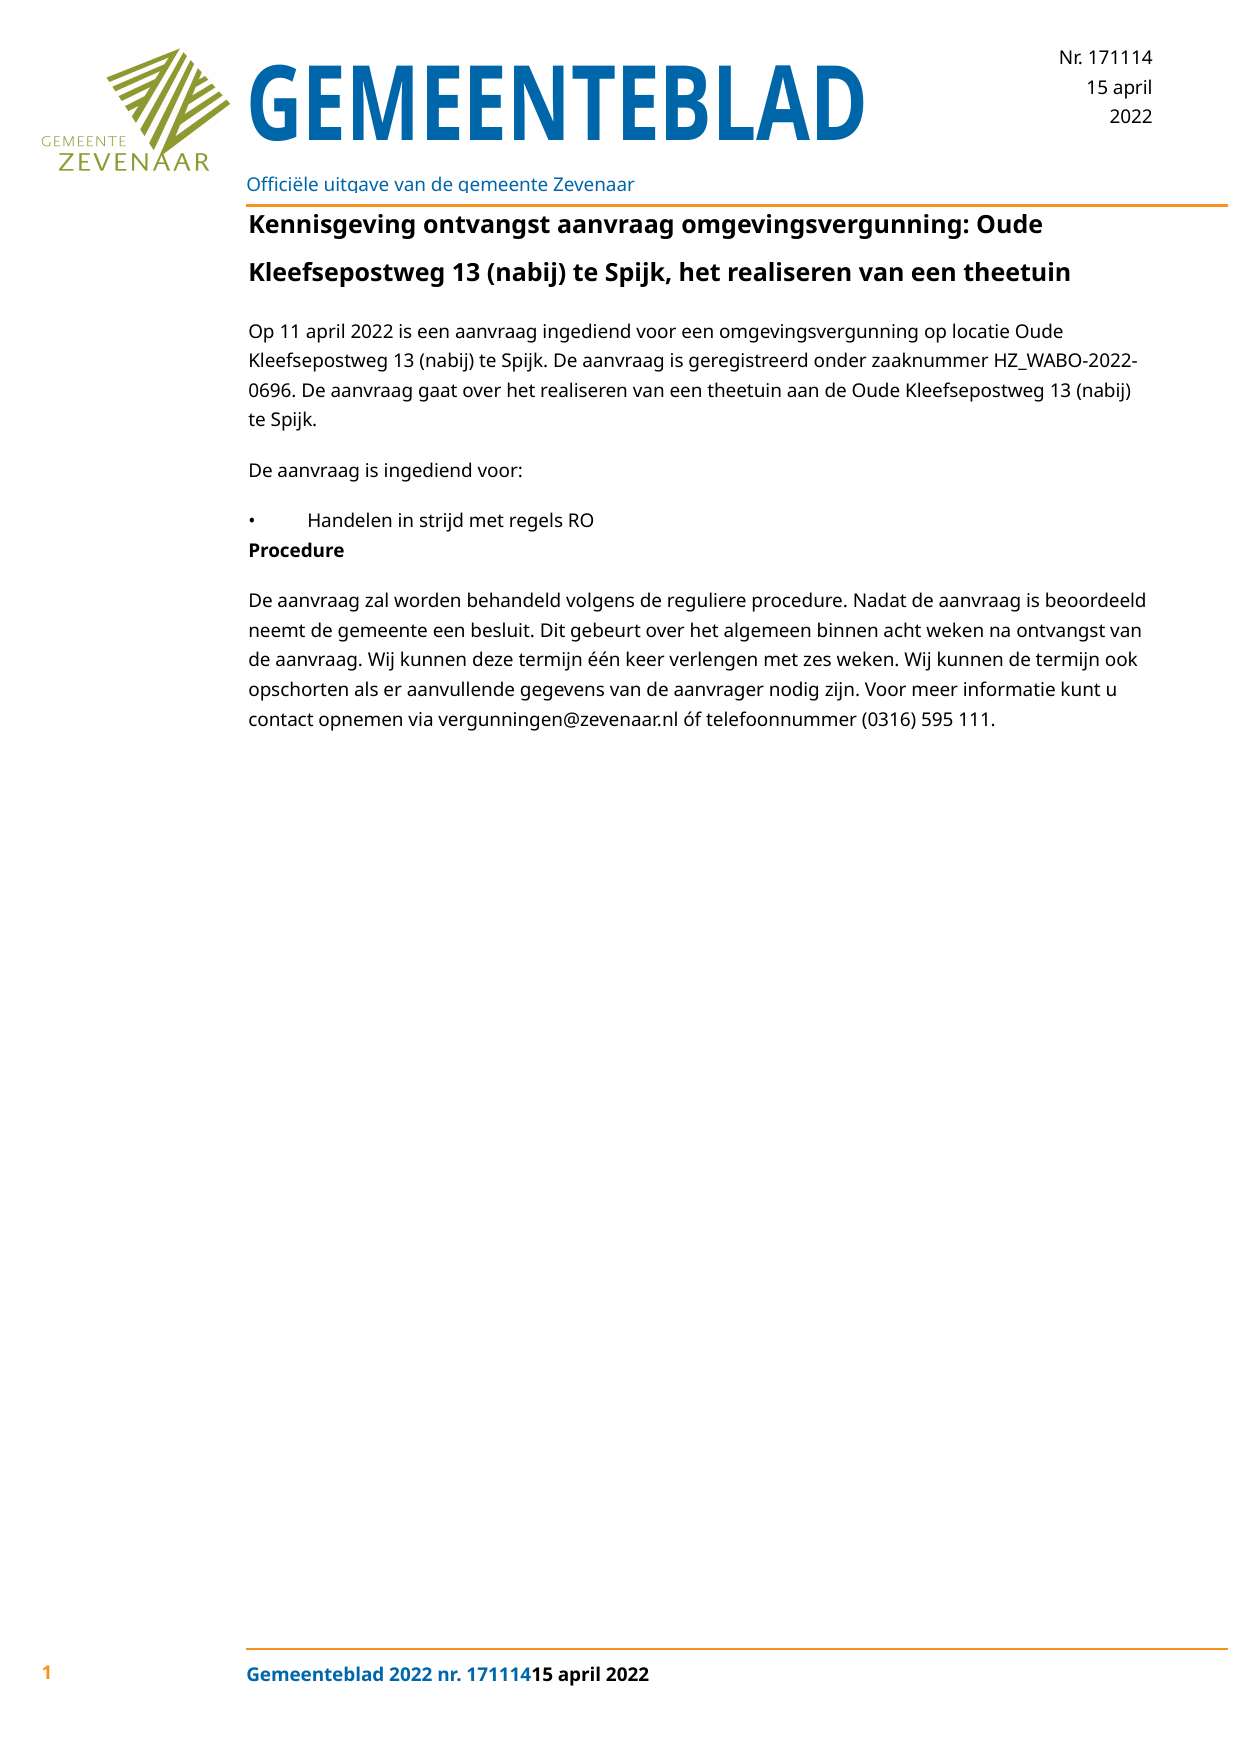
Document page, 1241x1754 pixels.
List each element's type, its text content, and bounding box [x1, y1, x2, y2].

list Handelen in strijd met regels RO [248, 507, 1152, 533]
text Procedure [248, 537, 1152, 563]
text Kennisgeving ontvangst aanvraag omgevingsvergunning: Oude Kleefsepostweg 13 (nabij) te Spijk, het realiseren van een theetuin [248, 207, 1152, 288]
text De aanvraag is ingediend voor: [248, 457, 1152, 483]
picture [41, 47, 231, 172]
text Op 11 april 2022 is een aanvraag ingediend voor een omgevingsvergunning op locatie Oude Kleefsepostweg 13 (nabij) te Spijk. De aanvraag is geregistreerd onder zaaknummer HZ_WABO-2022-0696. De aanvraag gaat over het realiseren van een theetuin aan de Oude Kleefsepostweg 13 (nabij) te Spijk. [248, 318, 1152, 432]
text De aanvraag zal worden behandeld volgens de reguliere procedure. Nadat de aanvraag is beoordeeld neemt de gemeente een besluit. Dit gebeurt over het algemeen binnen acht weken na ontvangst van de aanvraag. Wij kunnen deze termijn één keer verlengen met zes weken. Wij kunnen de termijn ook opschorten als er aanvullende gegevens van de aanvrager nodig zijn. Voor meer informatie kunt u contact opnemen via vergunningen@zevenaar.nl óf telefoonnummer (0316) 595 111. [248, 587, 1152, 732]
